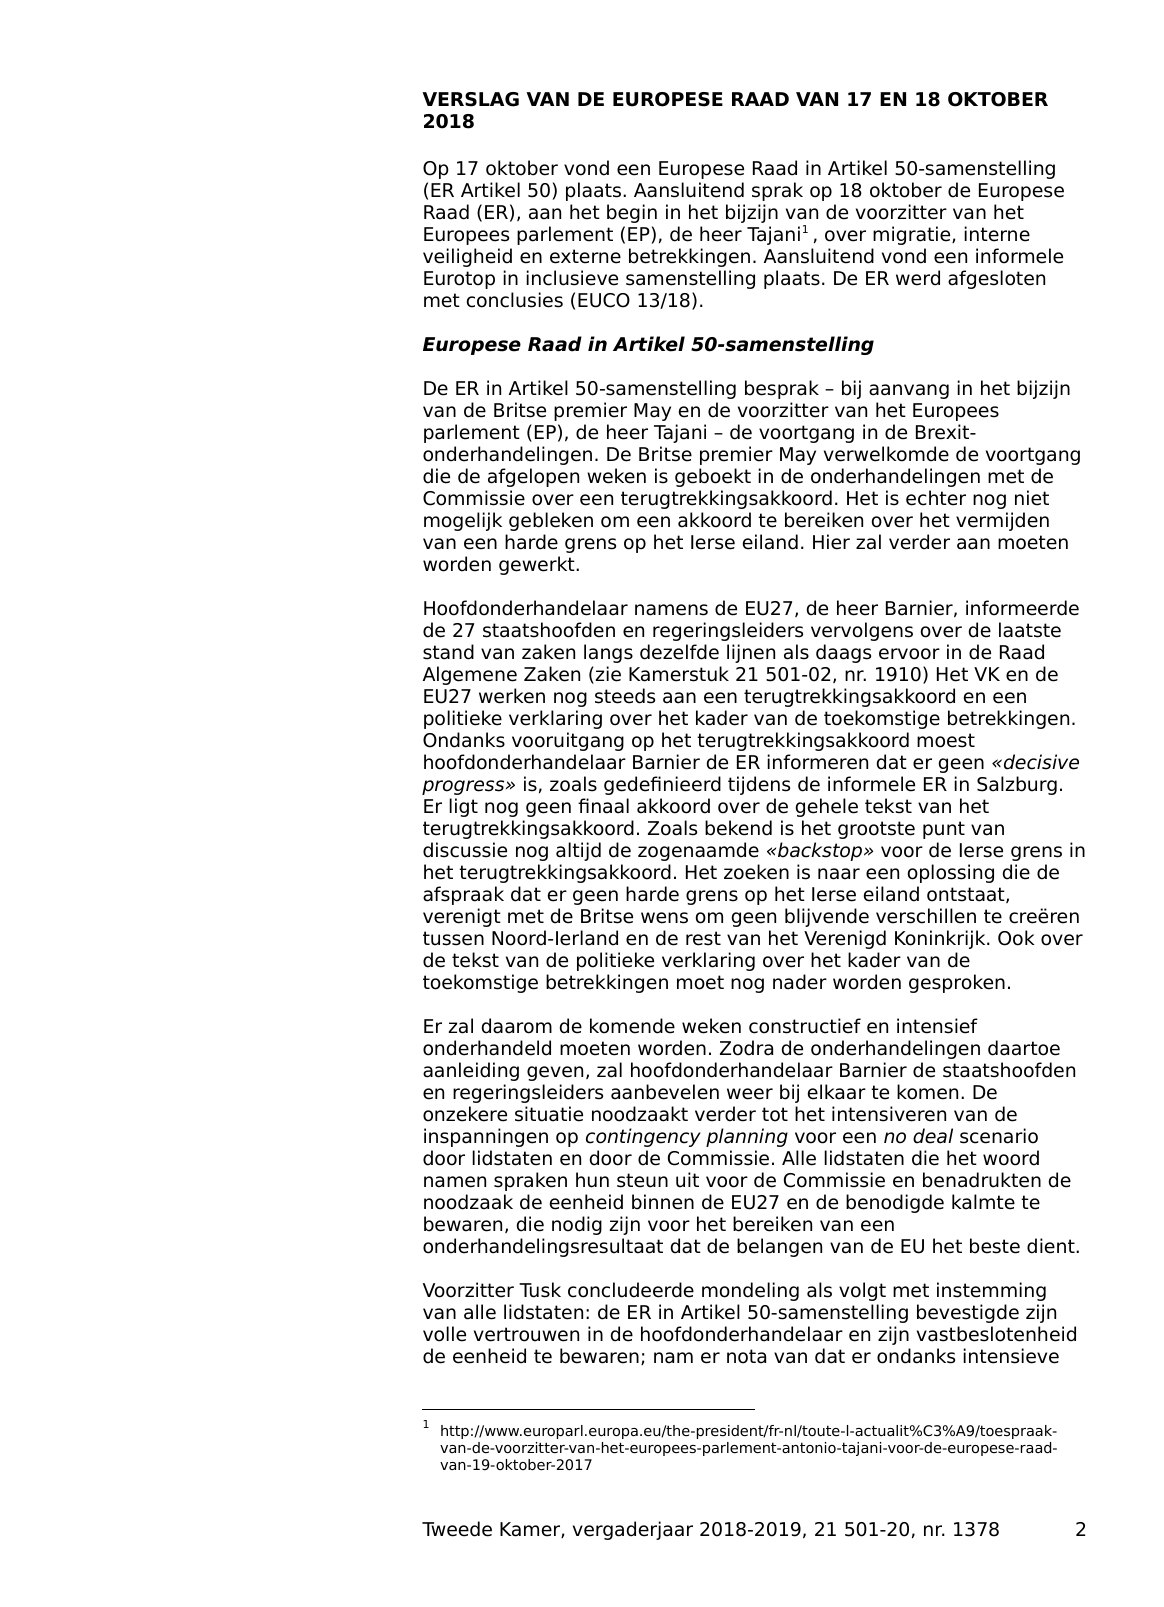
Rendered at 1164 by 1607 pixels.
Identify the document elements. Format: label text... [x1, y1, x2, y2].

subtitle Europese Raad in Artikel 50-samenstelling [422, 334, 1087, 356]
subtitle VERSLAG VAN DE EUROPESE RAAD VAN 17 EN 18 OKTOBER 2018 [422, 89, 1087, 133]
text Er zal daarom de komende weken constructief en intensief onderhandeld moeten worden. Zodra de onderhandelingen daartoe aanleiding geven, zal hoofdonderhandelaar Barnier de staatshoofden en regeringsleiders aanbevelen weer bij elkaar te komen. De onzekere situatie noodzaakt verder tot het intensiveren van de inspanningen op contingency planning voor een no deal scenario door lidstaten en door de Commissie. Alle lidstaten die het woord namen spraken hun steun uit voor de Commissie en benadrukten de noodzaak de eenheid binnen de EU27 en de benodigde kalmte te bewaren, die nodig zijn voor het bereiken van een onderhandelingsresultaat dat de belangen van de EU het beste dient. [422, 1016, 1087, 1258]
text http://www.europarl.europa.eu/the-president/fr-nl/toute-l-actualit%C3%A9/toespraak-van-de-voorzitter-van-het-europees-parlement-antonio-tajani-voor-de-europese-raad-van-19-oktober-2017 [422, 1418, 1087, 1474]
text Voorzitter Tusk concludeerde mondeling als volgt met instemming van alle lidstaten: de ER in Artikel 50-samenstelling bevestigde zijn volle vertrouwen in de hoofdonderhandelaar en zijn vastbeslotenheid de eenheid te bewaren; nam er nota van dat er ondanks intensieve [422, 1280, 1087, 1368]
text Hoofdonderhandelaar namens de EU27, de heer Barnier, informeerde de 27 staatshoofden en regeringsleiders vervolgens over de laatste stand van zaken langs dezelfde lijnen als daags ervoor in de Raad Algemene Zaken (zie Kamerstuk 21 501-02, nr. 1910) Het VK en de EU27 werken nog steeds aan een terugtrekkingsakkoord en een politieke verklaring over het kader van de toekomstige betrekkingen. Ondanks vooruitgang op het terugtrekkingsakkoord moest hoofdonderhandelaar Barnier de ER informeren dat er geen «decisive progress» is, zoals gedefinieerd tijdens de informele ER in Salzburg. Er ligt nog geen finaal akkoord over de gehele tekst van het terugtrekkingsakkoord. Zoals bekend is het grootste punt van discussie nog altijd de zogenaamde «backstop» voor de Ierse grens in het terugtrekkingsakkoord. Het zoeken is naar een oplossing die de afspraak dat er geen harde grens op het Ierse eiland ontstaat, verenigt met de Britse wens om geen blijvende verschillen te creëren tussen Noord-Ierland en de rest van het Verenigd Koninkrijk. Ook over de tekst van de politieke verklaring over het kader van de toekomstige betrekkingen moet nog nader worden gesproken. [422, 598, 1087, 994]
text Op 17 oktober vond een Europese Raad in Artikel 50-samenstelling (ER Artikel 50) plaats. Aansluitend sprak op 18 oktober de Europese Raad (ER), aan het begin in het bijzijn van de voorzitter van het Europees parlement (EP), de heer Tajani, over migratie, interne veiligheid en externe betrekkingen. Aansluitend vond een informele Eurotop in inclusieve samenstelling plaats. De ER werd afgesloten met conclusies (EUCO 13/18). [422, 158, 1087, 312]
text De ER in Artikel 50-samenstelling besprak – bij aanvang in het bijzijn van de Britse premier May en de voorzitter van het Europees parlement (EP), de heer Tajani – de voortgang in de Brexit-onderhandelingen. De Britse premier May verwelkomde de voortgang die de afgelopen weken is geboekt in de onderhandelingen met de Commissie over een terugtrekkingsakkoord. Het is echter nog niet mogelijk gebleken om een akkoord te bereiken over het vermijden van een harde grens op het Ierse eiland. Hier zal verder aan moeten worden gewerkt. [422, 378, 1087, 576]
